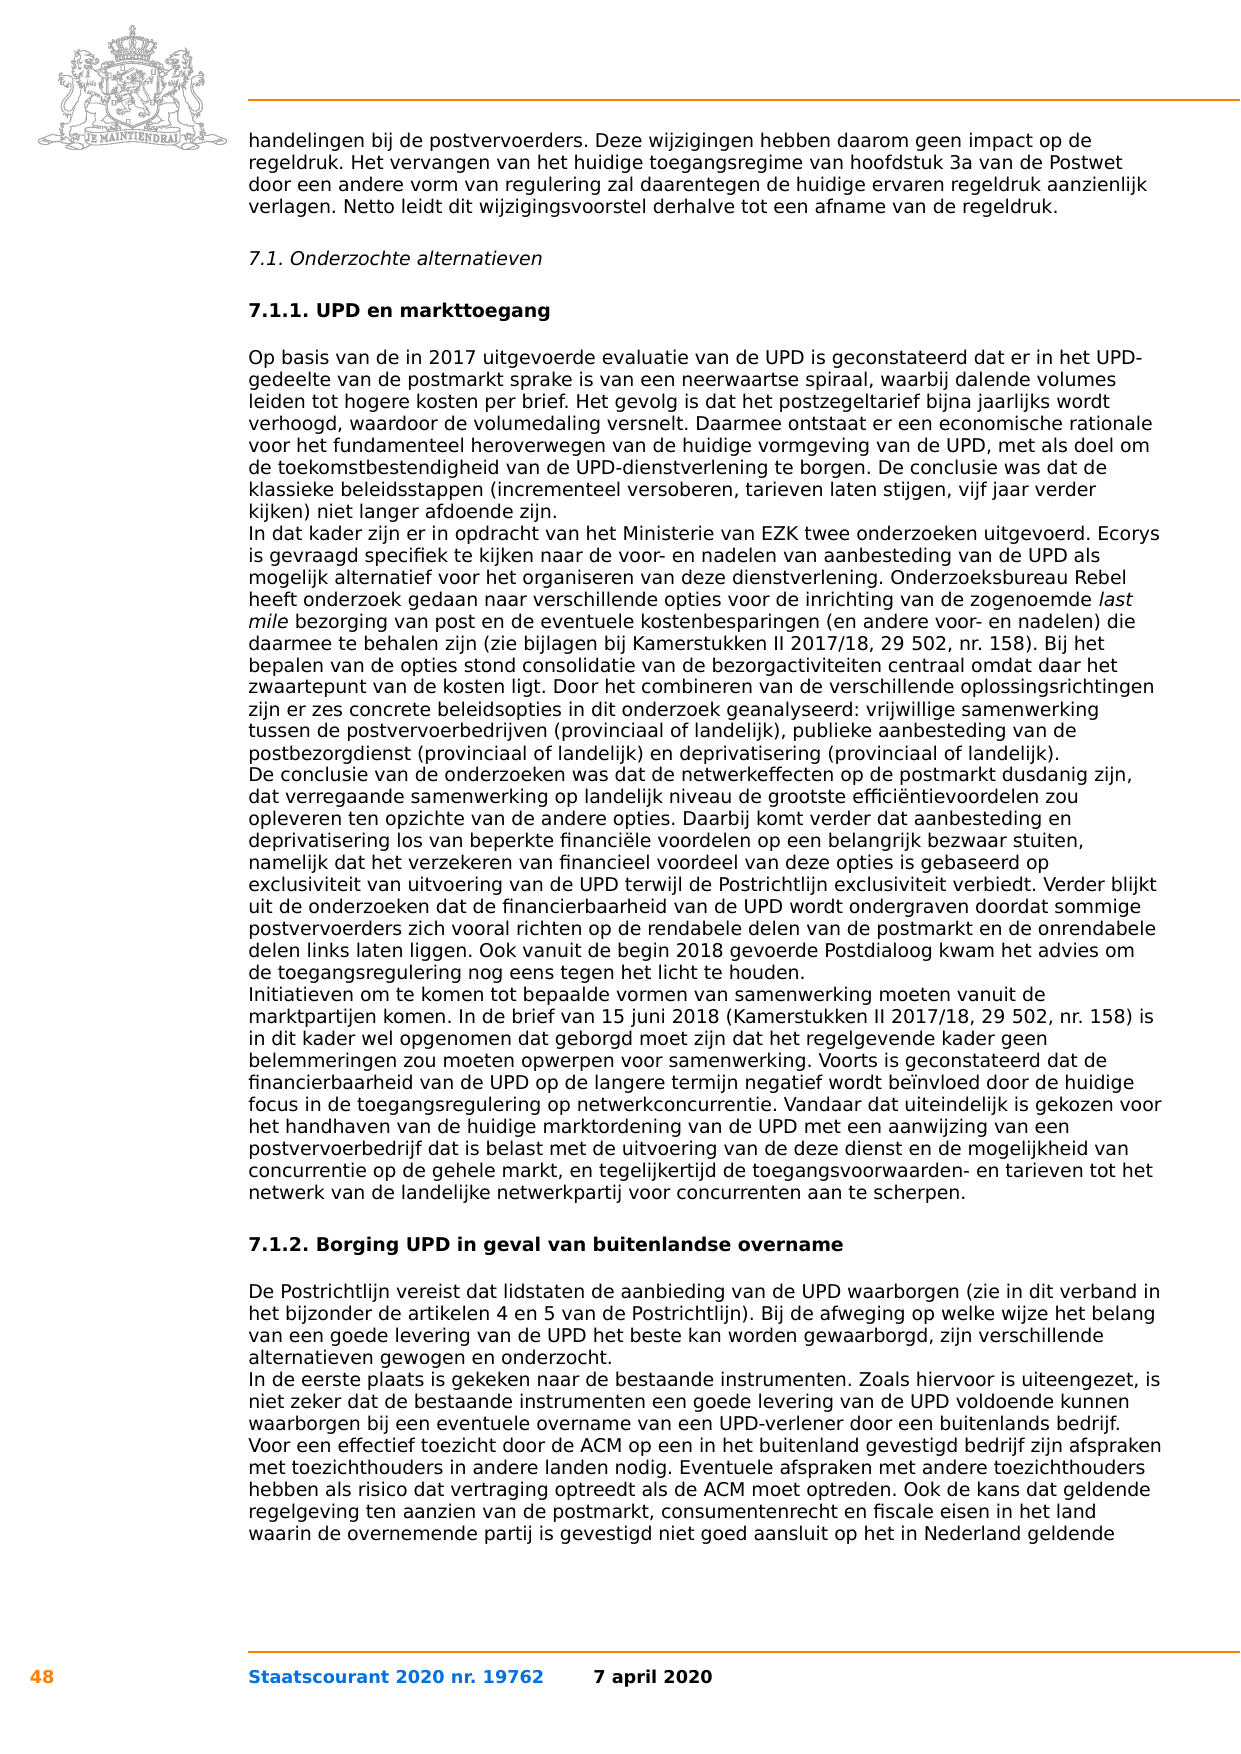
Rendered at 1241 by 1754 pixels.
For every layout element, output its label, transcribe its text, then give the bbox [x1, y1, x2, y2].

text In dat kader zijn er in opdracht van het Ministerie van EZK twee onderzoeken uitgevoerd. Ecorys is gevraagd specifiek te kijken naar de voor- en nadelen van aanbesteding van de UPD als mogelijk alternatief voor het organiseren van deze dienstverlening. Onderzoeksbureau Rebel heeft onderzoek gedaan naar verschillende opties voor de inrichting van de zogenoemde last mile bezorging van post en de eventuele kostenbesparingen (en andere voor- en nadelen) die daarmee te behalen zijn (zie bijlagen bij Kamerstukken II 2017/18, 29 502, nr. 158). Bij het bepalen van de opties stond consolidatie van de bezorgactiviteiten centraal omdat daar het zwaartepunt van de kosten ligt. Door het combineren van de verschillende oplossingsrichtingen zijn er zes concrete beleidsopties in dit onderzoek geanalyseerd: vrijwillige samenwerking tussen de postvervoerbedrijven (provinciaal of landelijk), publieke aanbesteding van de postbezorgdienst (provinciaal of landelijk) en deprivatisering (provinciaal of landelijk). [248, 523, 1163, 764]
text De conclusie van de onderzoeken was dat de netwerkeffecten op de postmarkt dusdanig zijn, dat verregaande samenwerking op landelijk niveau de grootste efficiëntievoordelen zou opleveren ten opzichte van de andere opties. Daarbij komt verder dat aanbesteding en deprivatisering los van beperkte financiële voordelen op een belangrijk bezwaar stuiten, namelijk dat het verzekeren van financieel voordeel van deze opties is gebaseerd op exclusiviteit van uitvoering van de UPD terwijl de Postrichtlijn exclusiviteit verbiedt. Verder blijkt uit de onderzoeken dat de financierbaarheid van de UPD wordt ondergraven doordat sommige postvervoerders zich vooral richten op de rendabele delen van de postmarkt en de onrendabele delen links laten liggen. Ook vanuit de begin 2018 gevoerde Postdialoog kwam het advies om de toegangsregulering nog eens tegen het licht te houden. [248, 764, 1163, 984]
text De Postrichtlijn vereist dat lidstaten de aanbieding van de UPD waarborgen (zie in dit verband in het bijzonder de artikelen 4 en 5 van de Postrichtlijn). Bij de afweging op welke wijze het belang van een goede levering van de UPD het beste kan worden gewaarborgd, zijn verschillende alternatieven gewogen en onderzocht. [248, 1281, 1163, 1369]
subtitle 7.1.2. Borging UPD in geval van buitenlandse overname [248, 1234, 1163, 1256]
text Op basis van de in 2017 uitgevoerde evaluatie van de UPD is geconstateerd dat er in het UPD-gedeelte van de postmarkt sprake is van een neerwaartse spiraal, waarbij dalende volumes leiden tot hogere kosten per brief. Het gevolg is dat het postzegeltarief bijna jaarlijks wordt verhoogd, waardoor de volumedaling versnelt. Daarmee ontstaat er een economische rationale voor het fundamenteel heroverwegen van de huidige vormgeving van de UPD, met als doel om de toekomstbestendigheid van de UPD-dienstverlening te borgen. De conclusie was dat de klassieke beleidsstappen (incrementeel versoberen, tarieven laten stijgen, vijf jaar verder kijken) niet langer afdoende zijn. [248, 347, 1163, 523]
subtitle 7.1.1. UPD en markttoegang [248, 300, 1163, 322]
subtitle 7.1. Onderzochte alternatieven [248, 248, 1163, 270]
picture [38, 25, 227, 150]
text handelingen bij de postvervoerders. Deze wijzigingen hebben daarom geen impact op de regeldruk. Het vervangen van het huidige toegangsregime van hoofdstuk 3a van de Postwet door een andere vorm van regulering zal daarentegen de huidige ervaren regeldruk aanzienlijk verlagen. Netto leidt dit wijzigingsvoorstel derhalve tot een afname van de regeldruk. [248, 130, 1163, 218]
text In de eerste plaats is gekeken naar de bestaande instrumenten. Zoals hiervoor is uiteengezet, is niet zeker dat de bestaande instrumenten een goede levering van de UPD voldoende kunnen waarborgen bij een eventuele overname van een UPD-verlener door een buitenlands bedrijf. Voor een effectief toezicht door de ACM op een in het buitenland gevestigd bedrijf zijn afspraken met toezichthouders in andere landen nodig. Eventuele afspraken met andere toezichthouders hebben als risico dat vertraging optreedt als de ACM moet optreden. Ook de kans dat geldende regelgeving ten aanzien van de postmarkt, consumentenrecht en fiscale eisen in het land waarin de overnemende partij is gevestigd niet goed aansluit op het in Nederland geldende [248, 1369, 1163, 1545]
text Initiatieven om te komen tot bepaalde vormen van samenwerking moeten vanuit de marktpartijen komen. In de brief van 15 juni 2018 (Kamerstukken II 2017/18, 29 502, nr. 158) is in dit kader wel opgenomen dat geborgd moet zijn dat het regelgevende kader geen belemmeringen zou moeten opwerpen voor samenwerking. Voorts is geconstateerd dat de financierbaarheid van de UPD op de langere termijn negatief wordt beïnvloed door de huidige focus in de toegangsregulering op netwerkconcurrentie. Vandaar dat uiteindelijk is gekozen voor het handhaven van de huidige marktordening van de UPD met een aanwijzing van een postvervoerbedrijf dat is belast met de uitvoering van de deze dienst en de mogelijkheid van concurrentie op de gehele markt, en tegelijkertijd de toegangsvoorwaarden- en tarieven tot het netwerk van de landelijke netwerkpartij voor concurrenten aan te scherpen. [248, 984, 1163, 1204]
